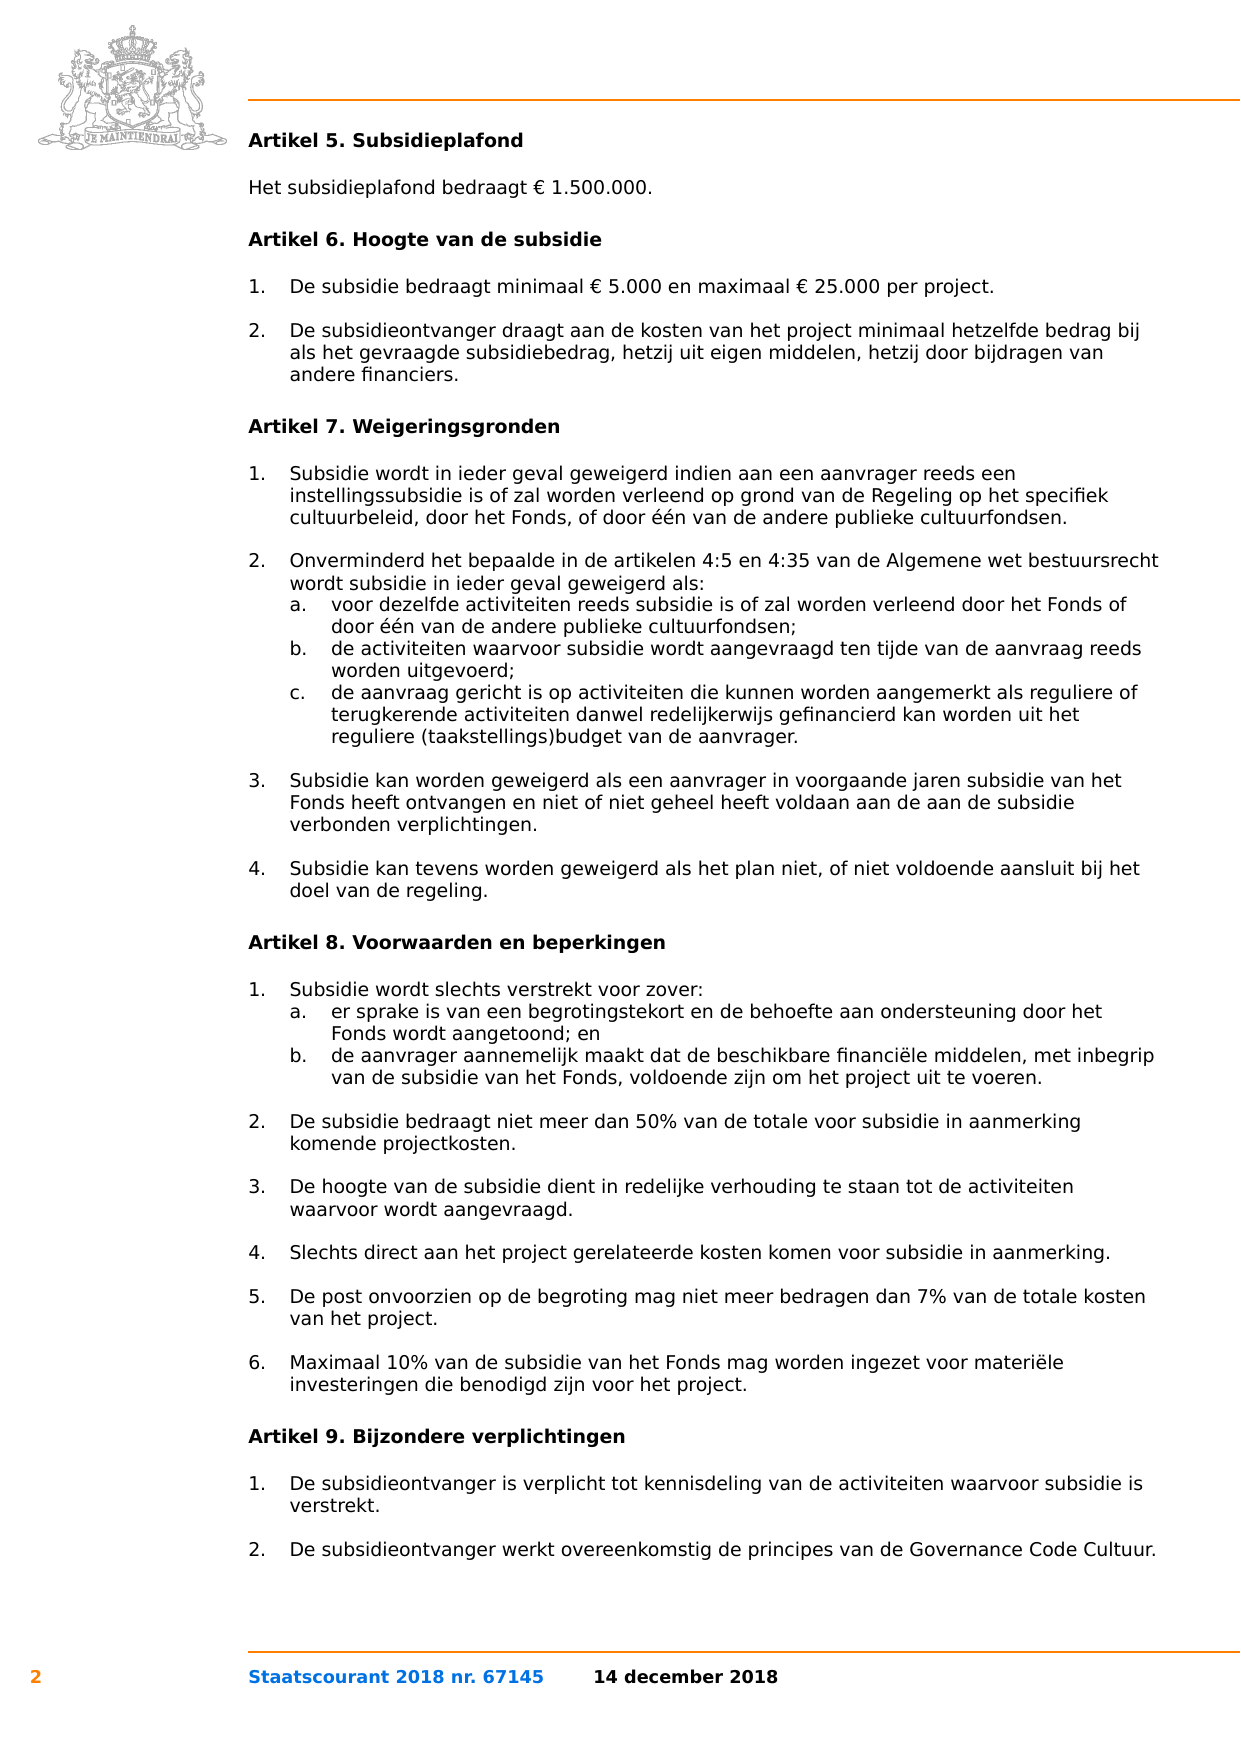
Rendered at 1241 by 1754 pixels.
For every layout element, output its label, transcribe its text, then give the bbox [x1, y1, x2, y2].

text a. voor dezelfde activiteiten reeds subsidie is of zal worden verleend door het Fonds of door één van de andere publieke cultuurfondsen; [289, 594, 1163, 638]
text 2. De subsidieontvanger werkt overeenkomstig de principes van de Governance Code Cultuur. [248, 1539, 1163, 1561]
text 3. Subsidie kan worden geweigerd als een aanvrager in voorgaande jaren subsidie van het Fonds heeft ontvangen en niet of niet geheel heeft voldaan aan de aan de subsidie verbonden verplichtingen. [248, 770, 1163, 836]
text 4. Subsidie kan tevens worden geweigerd als het plan niet, of niet voldoende aansluit bij het doel van de regeling. [248, 858, 1163, 902]
text 2. De subsidieontvanger draagt aan de kosten van het project minimaal hetzelfde bedrag bij als het gevraagde subsidiebedrag, hetzij uit eigen middelen, hetzij door bijdragen van andere financiers. [248, 320, 1163, 386]
text Het subsidieplafond bedraagt € 1.500.000. [248, 177, 1163, 199]
text 1. Subsidie wordt in ieder geval geweigerd indien aan een aanvrager reeds een instellingssubsidie is of zal worden verleend op grond van de Regeling op het specifiek cultuurbeleid, door het Fonds, of door één van de andere publieke cultuurfondsen. [248, 463, 1163, 528]
text 6. Maximaal 10% van de subsidie van het Fonds mag worden ingezet voor materiële investeringen die benodigd zijn voor het project. [248, 1352, 1163, 1396]
subtitle Artikel 8. Voorwaarden en beperkingen [248, 932, 1163, 954]
subtitle Artikel 6. Hoogte van de subsidie [248, 229, 1163, 251]
text 2. Onverminderd het bepaalde in de artikelen 4:5 en 4:35 van de Algemene wet bestuursrecht wordt subsidie in ieder geval geweigerd als: [248, 550, 1163, 594]
text b. de activiteiten waarvoor subsidie wordt aangevraagd ten tijde van de aanvraag reeds worden uitgevoerd; [289, 638, 1163, 682]
text 1. Subsidie wordt slechts verstrekt voor zover: [248, 979, 1163, 1001]
text b. de aanvrager aannemelijk maakt dat de beschikbare financiële middelen, met inbegrip van de subsidie van het Fonds, voldoende zijn om het project uit te voeren. [289, 1045, 1163, 1089]
subtitle Artikel 7. Weigeringsgronden [248, 416, 1163, 438]
subtitle Artikel 5. Subsidieplafond [248, 130, 1163, 152]
text 1. De subsidie bedraagt minimaal € 5.000 en maximaal € 25.000 per project. [248, 276, 1163, 298]
text a. er sprake is van een begrotingstekort en de behoefte aan ondersteuning door het Fonds wordt aangetoond; en [289, 1001, 1163, 1045]
text 3. De hoogte van de subsidie dient in redelijke verhouding te staan tot de activiteiten waarvoor wordt aangevraagd. [248, 1176, 1163, 1220]
subtitle Artikel 9. Bijzondere verplichtingen [248, 1426, 1163, 1448]
picture [38, 25, 227, 150]
text 2. De subsidie bedraagt niet meer dan 50% van de totale voor subsidie in aanmerking komende projectkosten. [248, 1111, 1163, 1154]
text c. de aanvraag gericht is op activiteiten die kunnen worden aangemerkt als reguliere of terugkerende activiteiten danwel redelijkerwijs gefinancierd kan worden uit het reguliere (taakstellings)budget van de aanvrager. [289, 682, 1163, 748]
text 1. De subsidieontvanger is verplicht tot kennisdeling van de activiteiten waarvoor subsidie is verstrekt. [248, 1473, 1163, 1517]
text 5. De post onvoorzien op de begroting mag niet meer bedragen dan 7% van de totale kosten van het project. [248, 1286, 1163, 1330]
text 4. Slechts direct aan het project gerelateerde kosten komen voor subsidie in aanmerking. [248, 1242, 1163, 1264]
